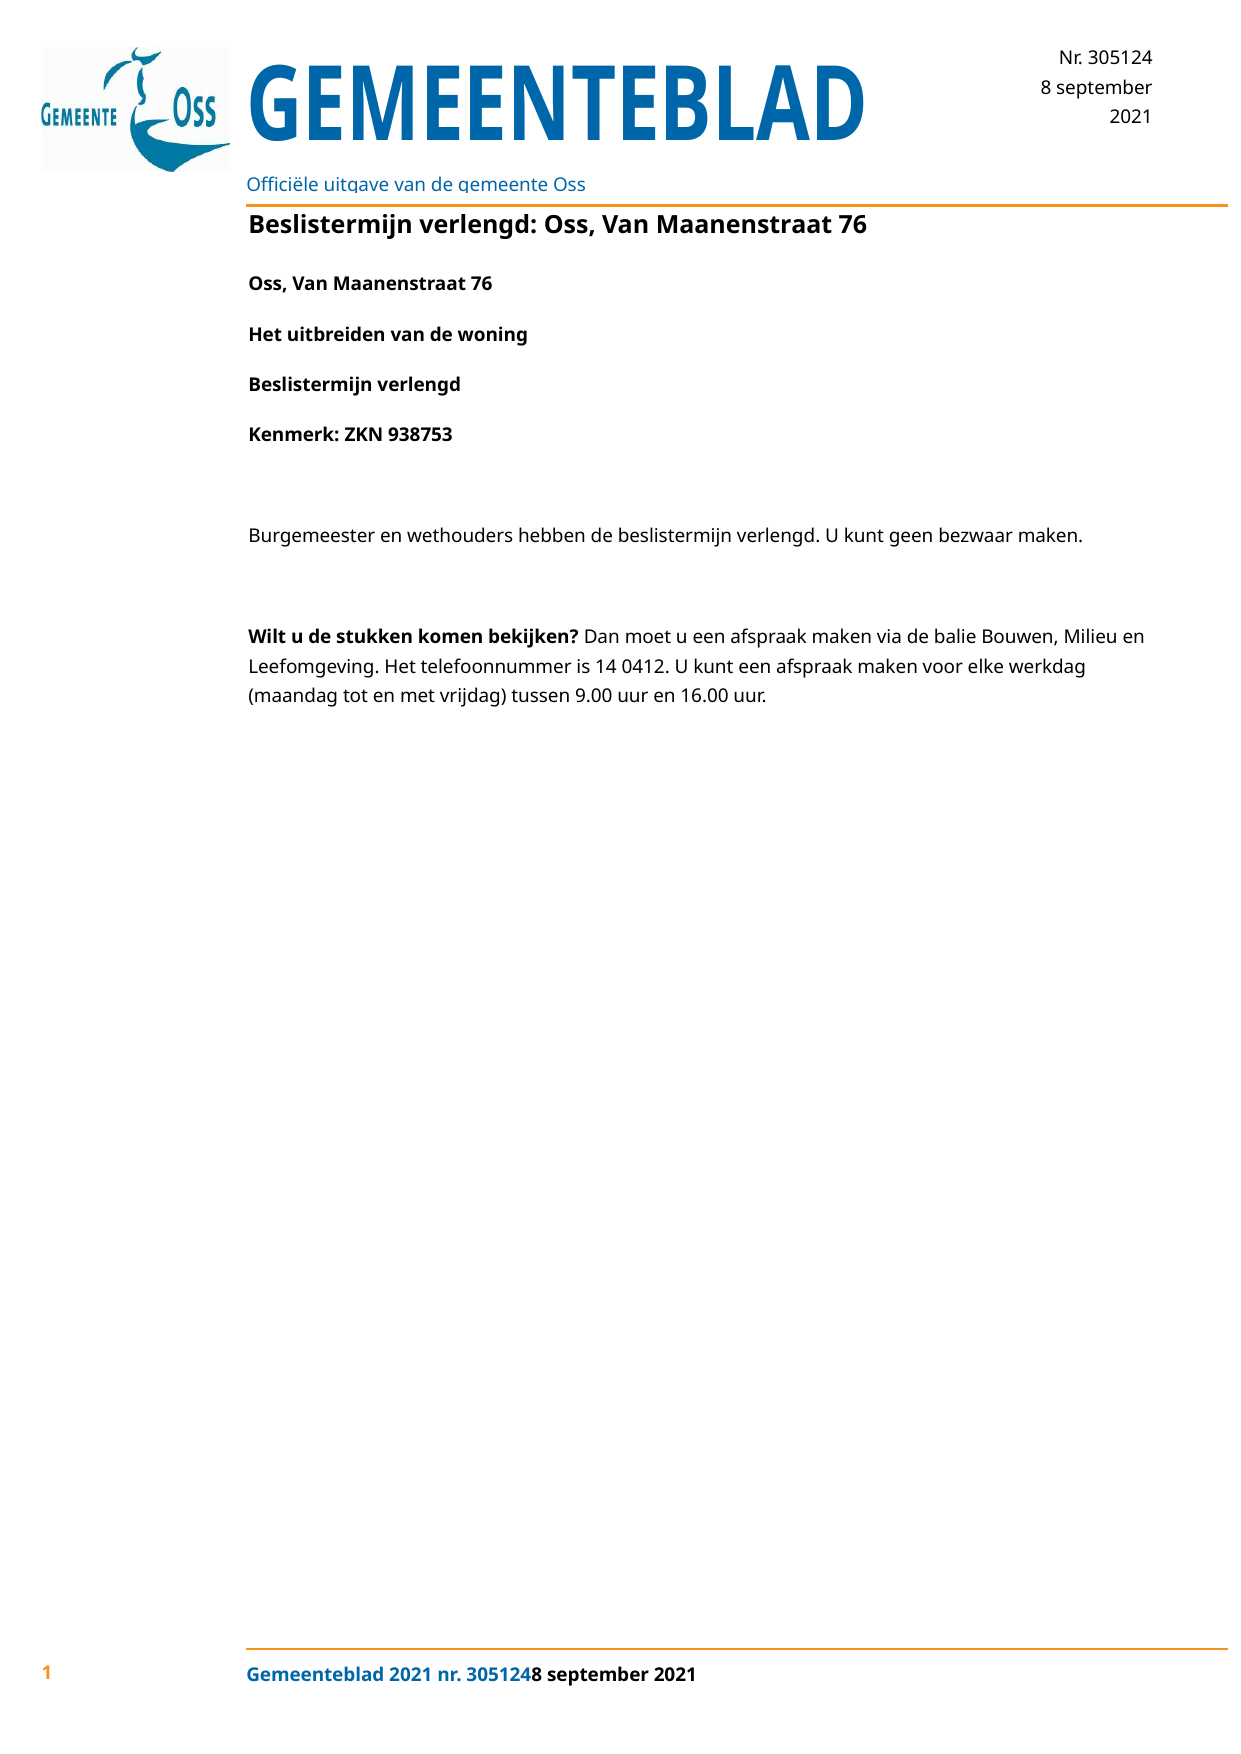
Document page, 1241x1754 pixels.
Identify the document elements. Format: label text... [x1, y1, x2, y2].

text Burgemeester en wethouders hebben de beslistermijn verlengd. U kunt geen bezwaar maken. [248, 522, 1152, 548]
text Beslistermijn verlengd [248, 371, 1152, 397]
text Oss, Van Maanenstraat 76 [248, 270, 1152, 296]
text Wilt u de stukken komen bekijken? Dan moet u een afspraak maken via de balie Bouwen, Milieu en Leefomgeving. Het telefoonnummer is 14 0412. U kunt een afspraak maken voor elke werkdag (maandag tot en met vrijdag) tussen 9.00 uur en 16.00 uur. [248, 623, 1152, 708]
picture [41, 47, 231, 172]
text Kenmerk: ZKN 938753 [248, 422, 1152, 447]
text Het uitbreiden van de woning [248, 321, 1152, 346]
text Beslistermijn verlengd: Oss, Van Maanenstraat 76 [248, 207, 1152, 241]
